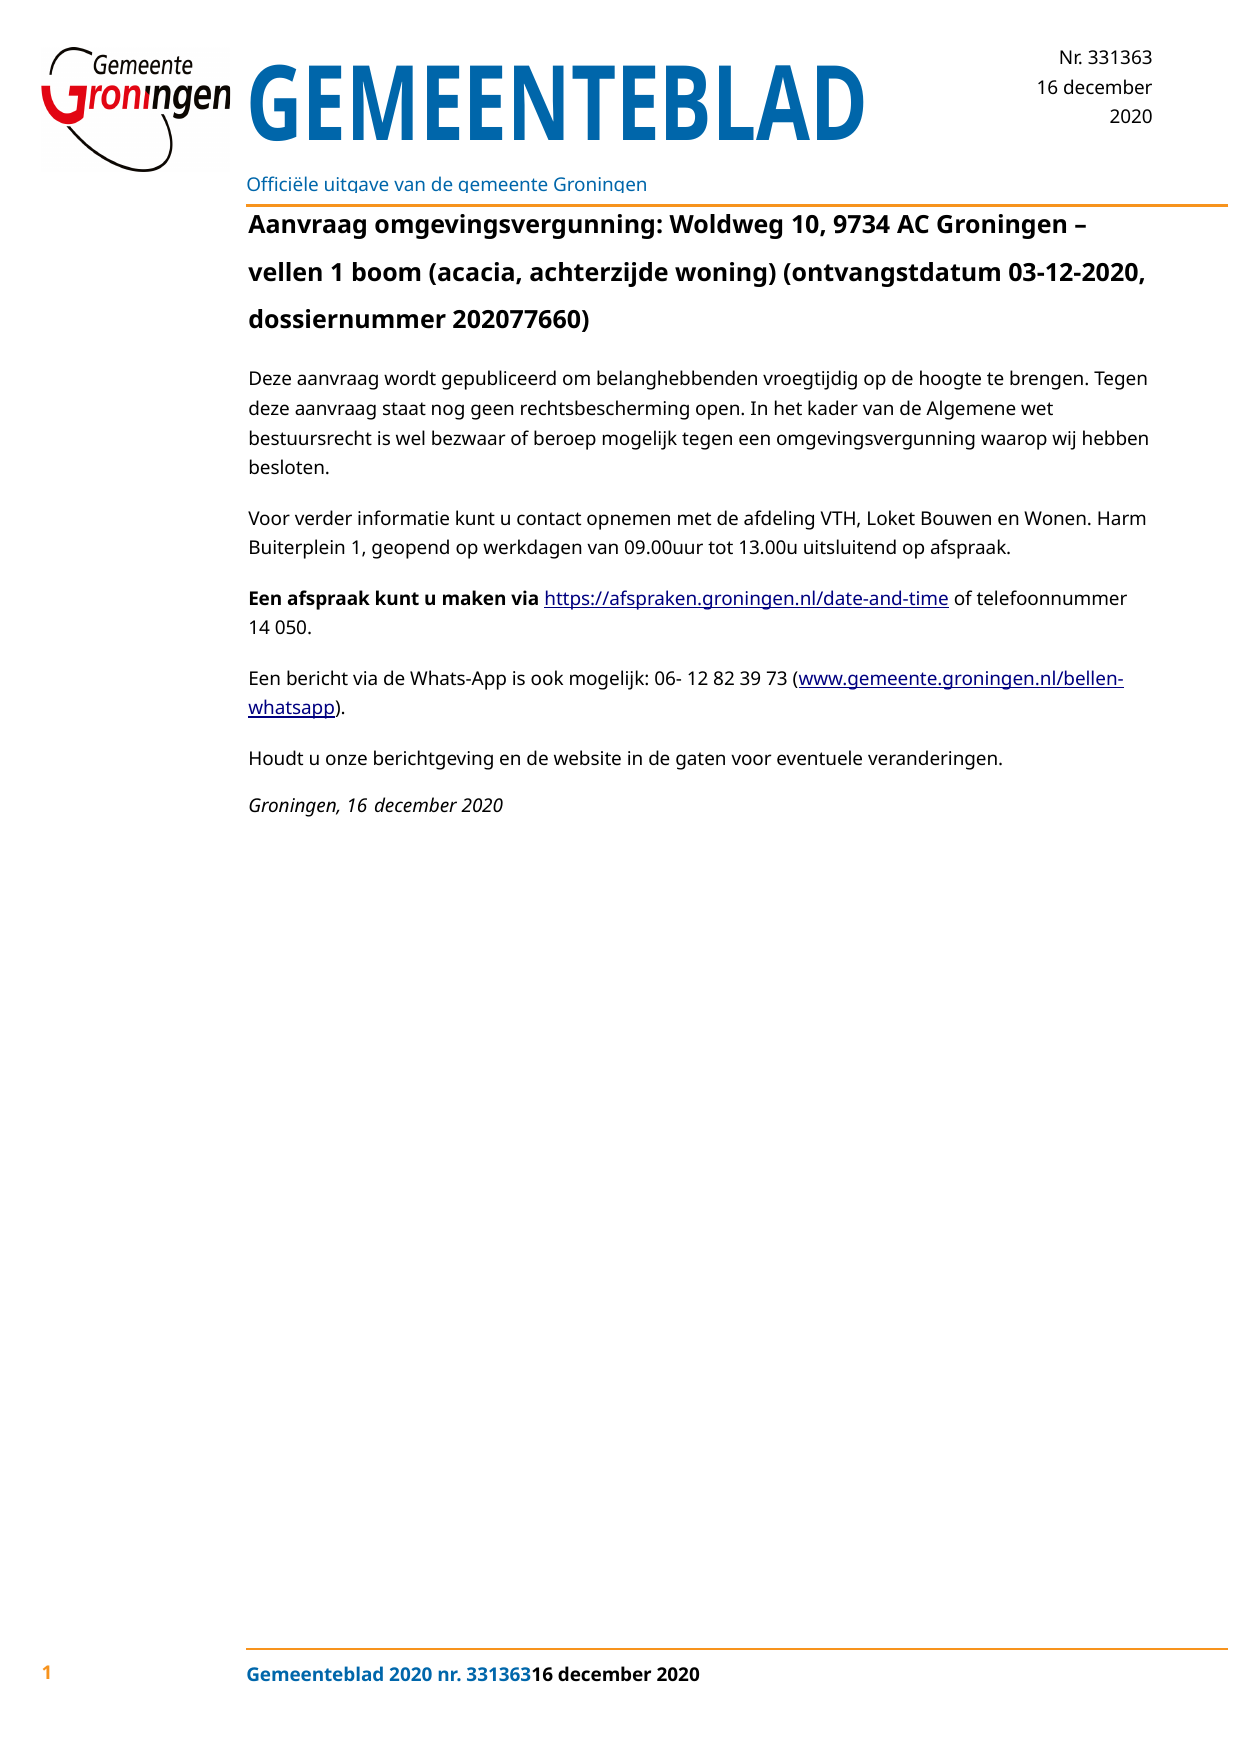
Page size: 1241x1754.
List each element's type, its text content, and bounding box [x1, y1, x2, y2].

picture [41, 47, 231, 172]
text Voor verder informatie kunt u contact opnemen met de afdeling VTH, Loket Bouwen en Wonen. Harm Buiterplein 1, geopend op werkdagen van 09.00uur tot 13.00u uitsluitend op afspraak. [248, 505, 1152, 560]
text Een afspraak kunt u maken via https://afspraken.groningen.nl/date-and-time of telefoonnummer 14 050. [248, 585, 1152, 640]
text Aanvraag omgevingsvergunning: Woldweg 10, 9734 AC Groningen – vellen 1 boom (acacia, achterzijde woning) (ontvangstdatum 03-12-2020, dossiernummer 202077660) [248, 207, 1152, 336]
text Houdt u onze berichtgeving en de website in de gaten voor eventuele veranderingen. [248, 745, 1152, 770]
text Groningen, 16 december 2020 [248, 792, 1152, 818]
text Deze aanvraag wordt gepubliceerd om belanghebbenden vroegtijdig op de hoogte te brengen. Tegen deze aanvraag staat nog geen rechtsbescherming open. In het kader van de Algemene wet bestuursrecht is wel bezwaar of beroep mogelijk tegen een omgevingsvergunning waarop wij hebben besloten. [248, 366, 1152, 480]
text Een bericht via de Whats-App is ook mogelijk: 06- 12 82 39 73 (www.gemeente.groningen.nl/bellen-whatsapp). [248, 665, 1152, 720]
